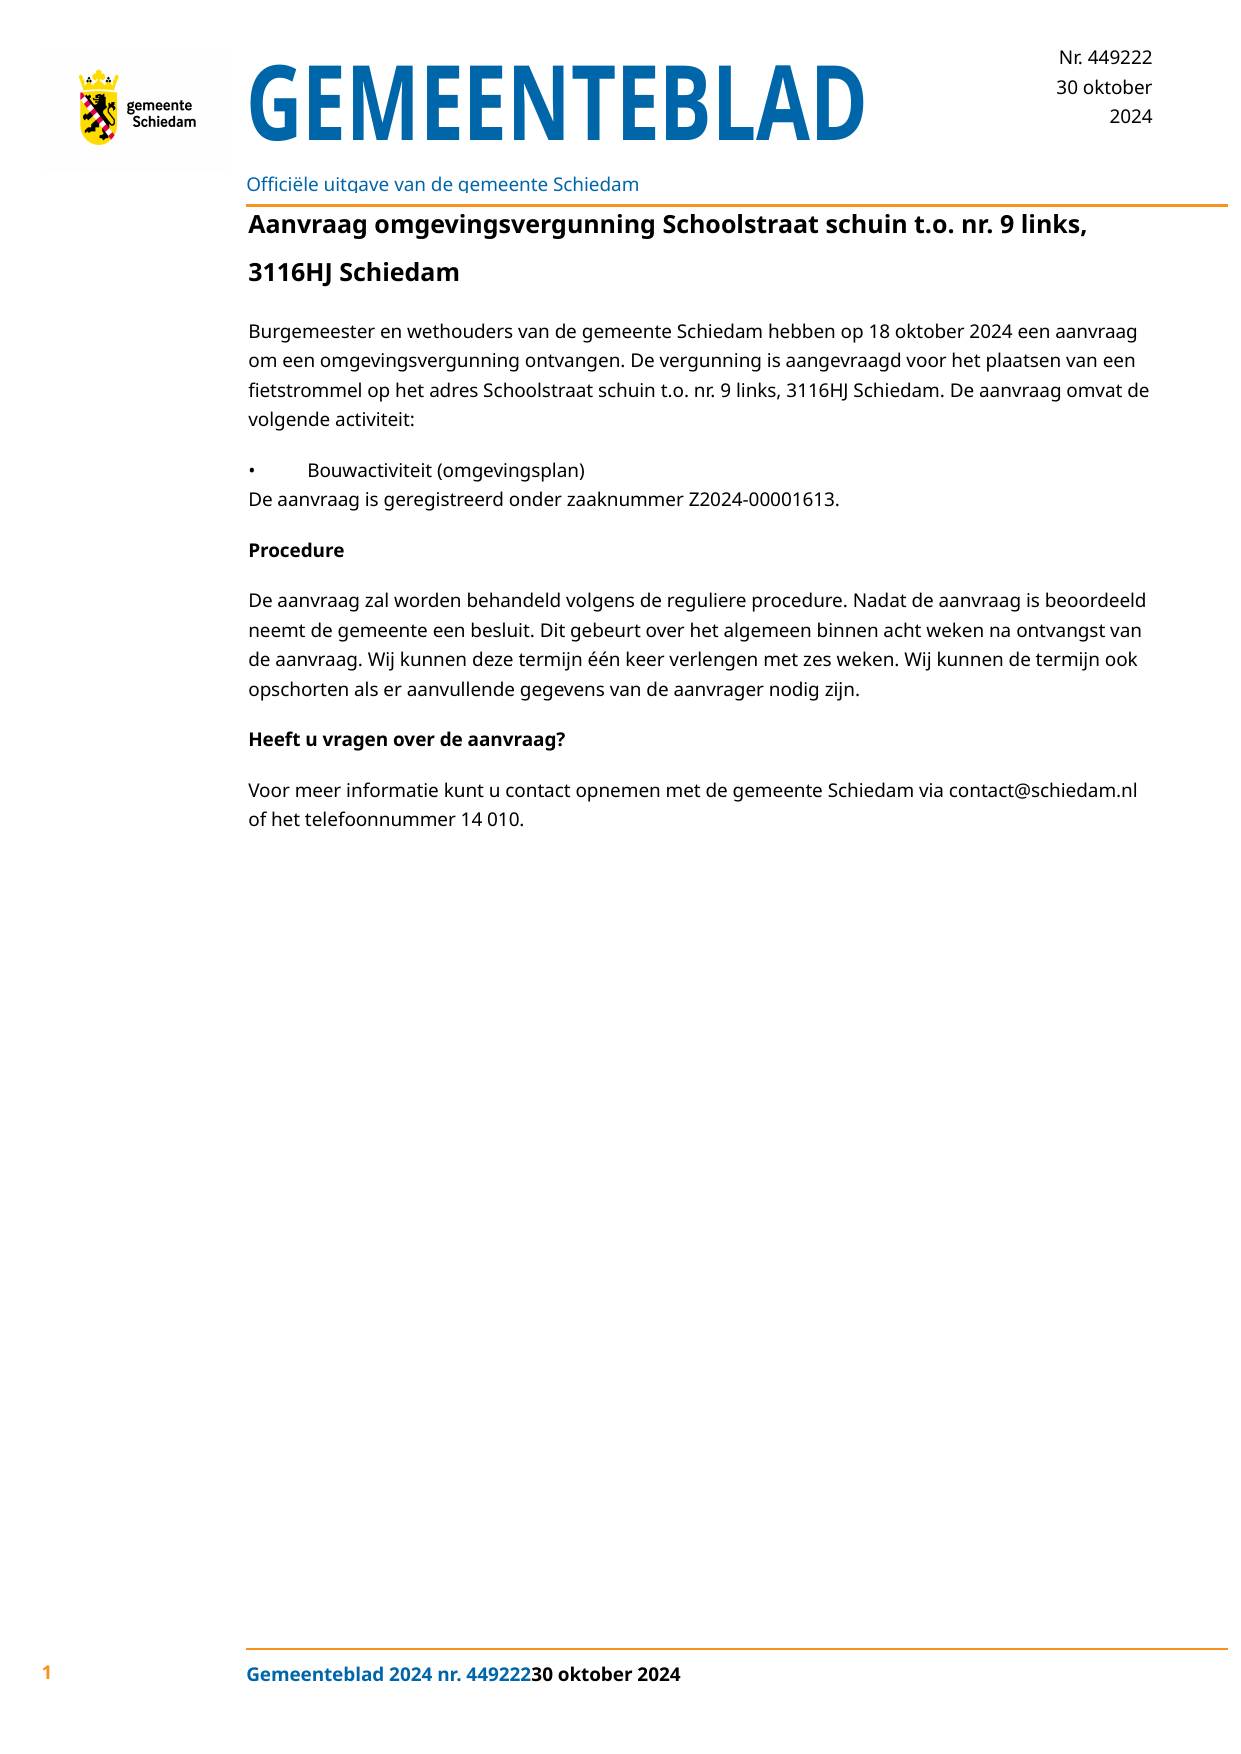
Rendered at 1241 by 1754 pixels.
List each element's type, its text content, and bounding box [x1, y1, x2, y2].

text Burgemeester en wethouders van de gemeente Schiedam hebben op 18 oktober 2024 een aanvraag om een omgevingsvergunning ontvangen. De vergunning is aangevraagd voor het plaatsen van een fietstrommel op het adres Schoolstraat schuin t.o. nr. 9 links, 3116HJ Schiedam. De aanvraag omvat de volgende activiteit: [248, 318, 1152, 432]
list Bouwactiviteit (omgevingsplan) [248, 457, 1152, 483]
text Procedure [248, 537, 1152, 563]
text Voor meer informatie kunt u contact opnemen met de gemeente Schiedam via contact@schiedam.nl of het telefoonnummer 14 010. [248, 777, 1152, 832]
text Aanvraag omgevingsvergunning Schoolstraat schuin t.o. nr. 9 links, 3116HJ Schiedam [248, 207, 1152, 288]
text Heeft u vragen over de aanvraag? [248, 727, 1152, 752]
picture [41, 47, 231, 172]
text De aanvraag zal worden behandeld volgens de reguliere procedure. Nadat de aanvraag is beoordeeld neemt de gemeente een besluit. Dit gebeurt over het algemeen binnen acht weken na ontvangst van de aanvraag. Wij kunnen deze termijn één keer verlengen met zes weken. Wij kunnen de termijn ook opschorten als er aanvullende gegevens van de aanvrager nodig zijn. [248, 587, 1152, 702]
text De aanvraag is geregistreerd onder zaaknummer Z2024-00001613. [248, 487, 1152, 512]
